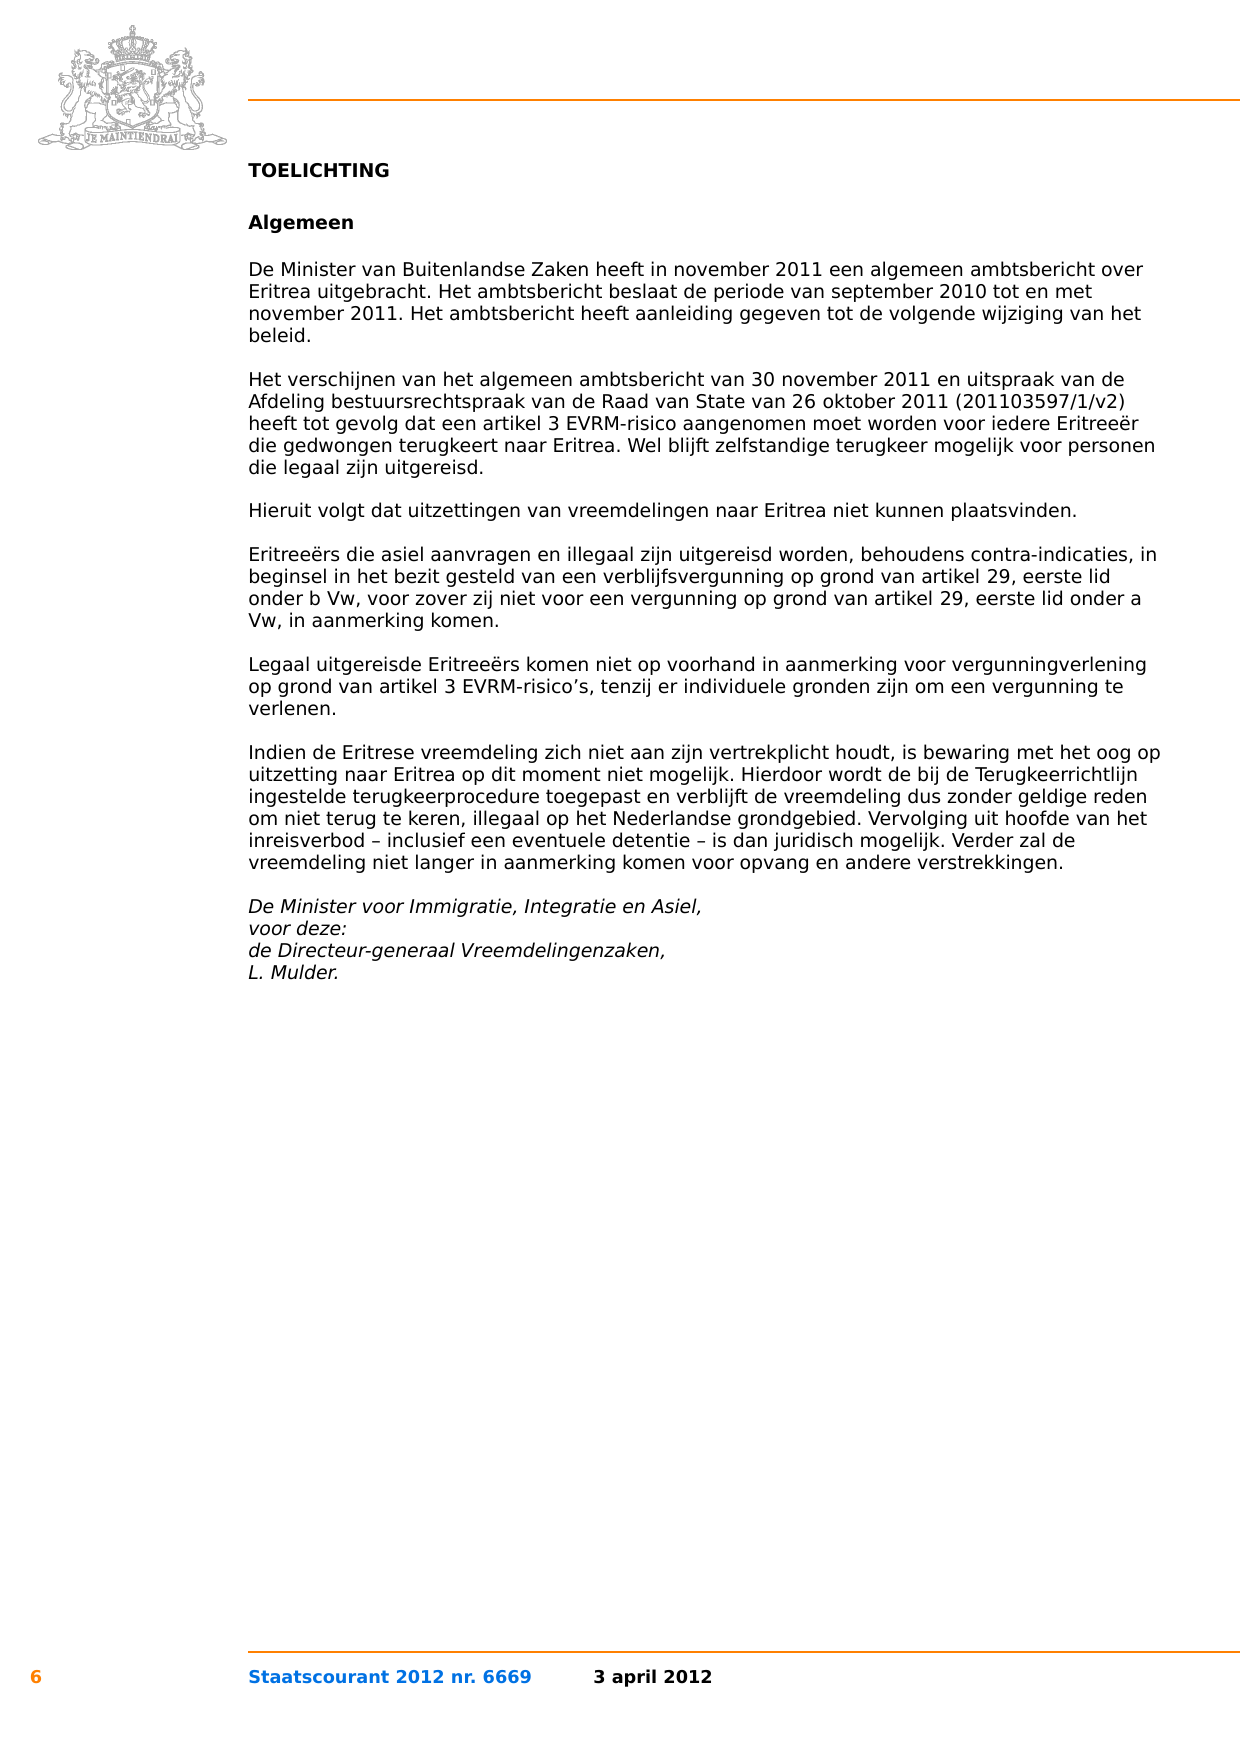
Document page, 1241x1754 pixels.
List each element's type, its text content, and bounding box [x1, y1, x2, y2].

text De Minister van Buitenlandse Zaken heeft in november 2011 een algemeen ambtsbericht over Eritrea uitgebracht. Het ambtsbericht beslaat de periode van september 2010 tot en met november 2011. Het ambtsbericht heeft aanleiding gegeven tot de volgende wijziging van het beleid. [248, 259, 1163, 347]
text Het verschijnen van het algemeen ambtsbericht van 30 november 2011 en uitspraak van de Afdeling bestuursrechtspraak van de Raad van State van 26 oktober 2011 (201103597/1/v2) heeft tot gevolg dat een artikel 3 EVRM-risico aangenomen moet worden voor iedere Eritreeër die gedwongen terugkeert naar Eritrea. Wel blijft zelfstandige terugkeer mogelijk voor personen die legaal zijn uitgereisd. [248, 369, 1163, 478]
text Hieruit volgt dat uitzettingen van vreemdelingen naar Eritrea niet kunnen plaatsvinden. [248, 500, 1163, 522]
text Eritreeërs die asiel aanvragen en illegaal zijn uitgereisd worden, behoudens contra-indicaties, in beginsel in het bezit gesteld van een verblijfsvergunning op grond van artikel 29, eerste lid onder b Vw, voor zover zij niet voor een vergunning op grond van artikel 29, eerste lid onder a Vw, in aanmerking komen. [248, 544, 1163, 632]
picture [38, 25, 227, 150]
subtitle TOELICHTING [248, 160, 1163, 182]
text Indien de Eritrese vreemdeling zich niet aan zijn vertrekplicht houdt, is bewaring met het oog op uitzetting naar Eritrea op dit moment niet mogelijk. Hierdoor wordt de bij de Terugkeerrichtlijn ingestelde terugkeerprocedure toegepast en verblijft de vreemdeling dus zonder geldige reden om niet terug te keren, illegaal op het Nederlandse grondgebied. Vervolging uit hoofde van het inreisverbod – inclusief een eventuele detentie – is dan juridisch mogelijk. Verder zal de vreemdeling niet langer in aanmerking komen voor opvang en andere verstrekkingen. [248, 742, 1163, 874]
text Legaal uitgereisde Eritreeërs komen niet op voorhand in aanmerking voor vergunningverlening op grond van artikel 3 EVRM-risico’s, tenzij er individuele gronden zijn om een vergunning te verlenen. [248, 654, 1163, 720]
text De Minister voor Immigratie, Integratie en Asiel, voor deze: de Directeur-generaal Vreemdelingenzaken, L. Mulder. [248, 896, 1163, 983]
subtitle Algemeen [248, 212, 1163, 234]
